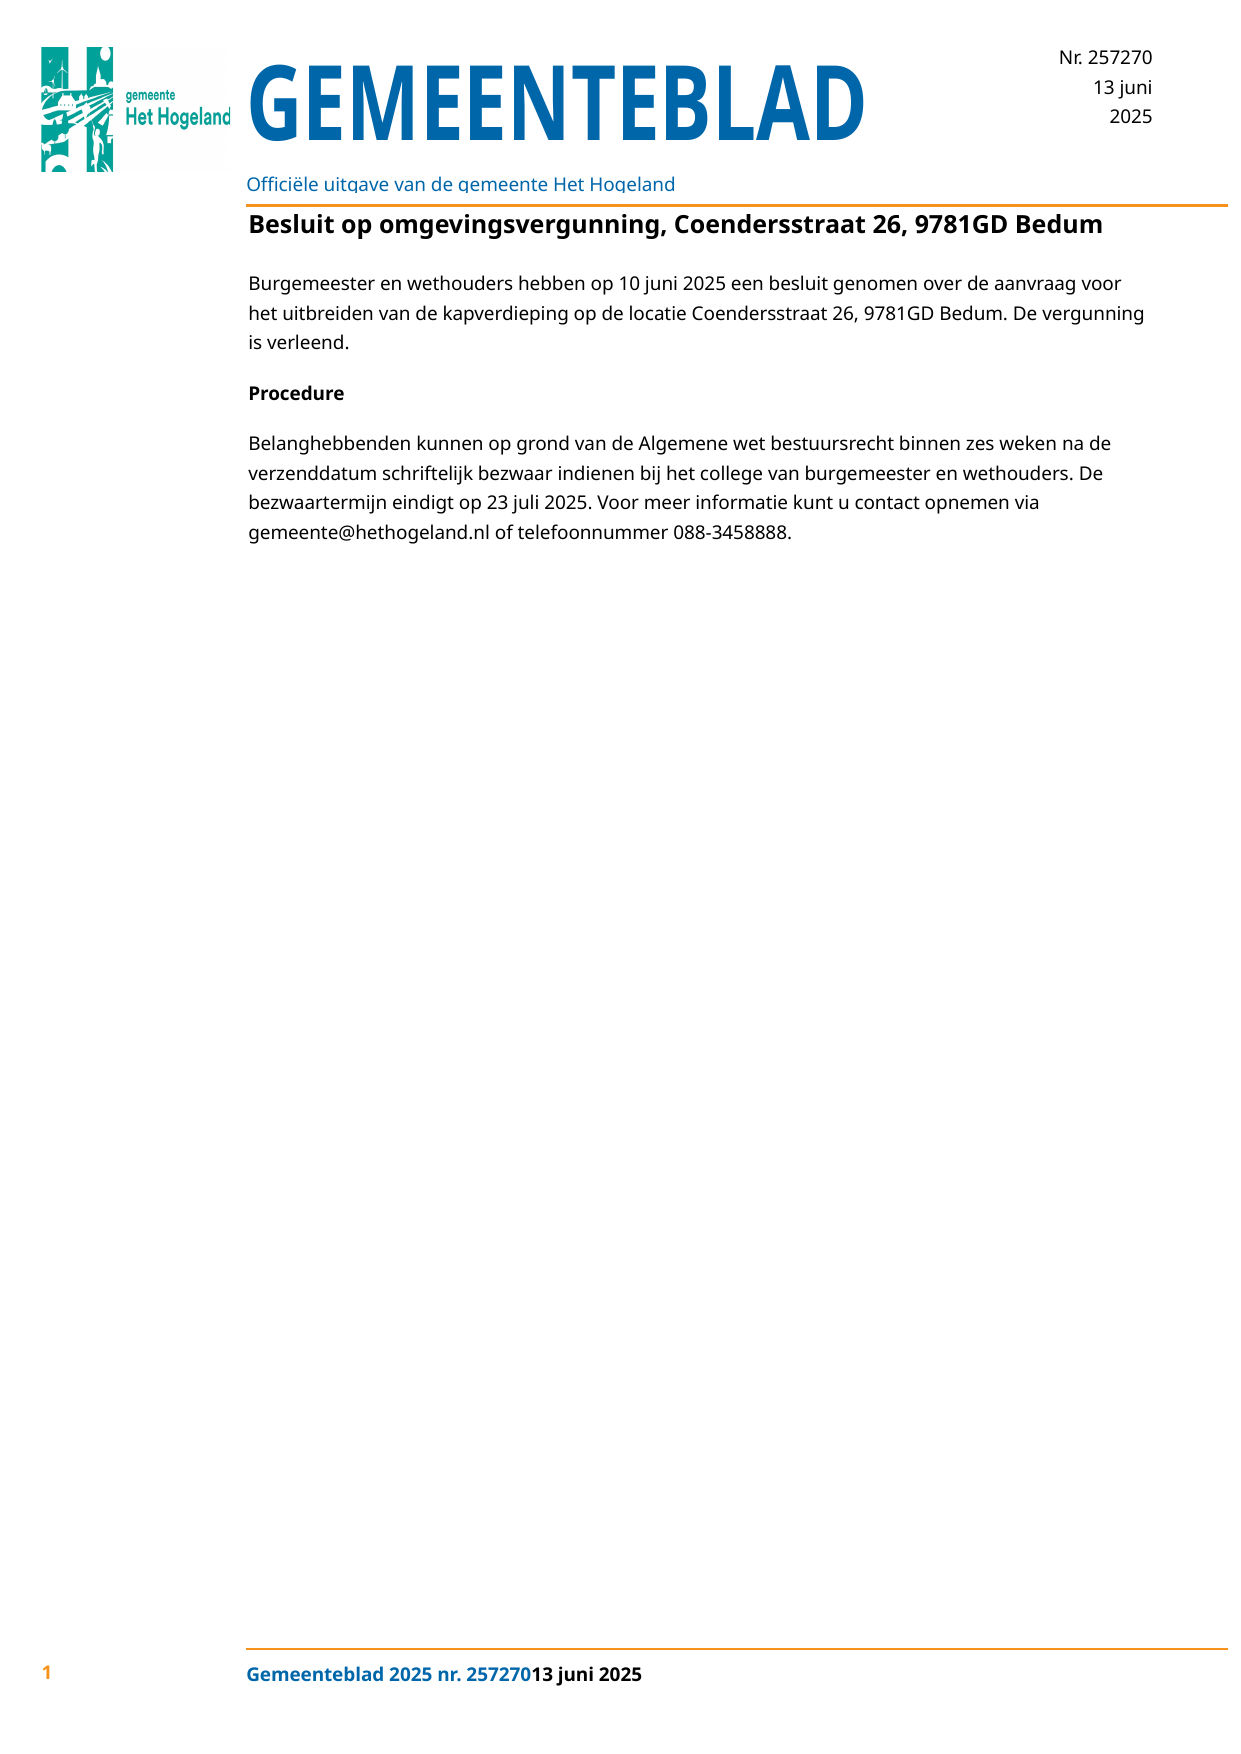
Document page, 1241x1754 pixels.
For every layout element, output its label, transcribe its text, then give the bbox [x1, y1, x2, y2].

picture [41, 47, 231, 172]
text Burgemeester en wethouders hebben op 10 juni 2025 een besluit genomen over de aanvraag voor het uitbreiden van de kapverdieping op de locatie Coendersstraat 26, 9781GD Bedum. De vergunning is verleend. [248, 270, 1152, 355]
text Procedure [248, 380, 1152, 406]
text Besluit op omgevingsvergunning, Coendersstraat 26, 9781GD Bedum [248, 207, 1152, 241]
text Belanghebbenden kunnen op grond van de Algemene wet bestuursrecht binnen zes weken na de verzenddatum schriftelijk bezwaar indienen bij het college van burgemeester en wethouders. De bezwaartermijn eindigt op 23 juli 2025. Voor meer informatie kunt u contact opnemen via gemeente@hethogeland.nl of telefoonnummer 088-3458888. [248, 430, 1152, 545]
